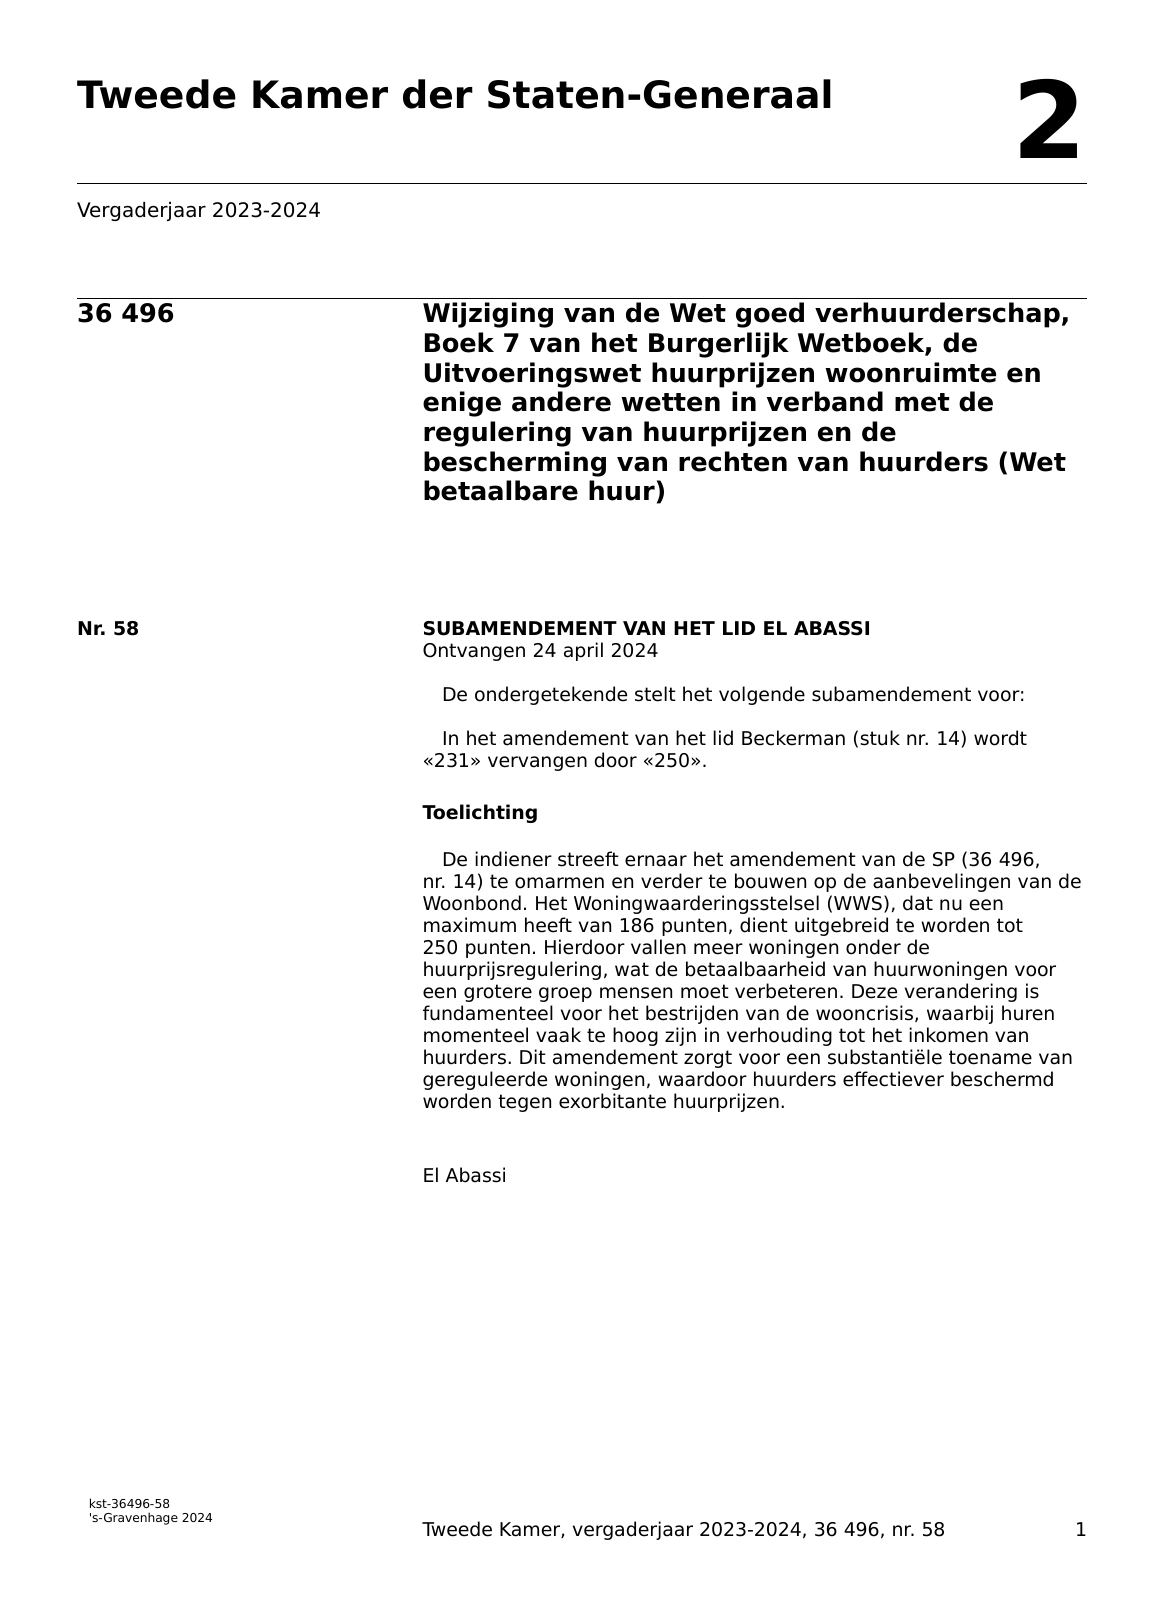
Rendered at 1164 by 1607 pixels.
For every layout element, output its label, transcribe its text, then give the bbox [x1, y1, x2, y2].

table_cell Vergaderjaar 2023-2024 [77, 184, 1087, 298]
table_header 2 [886, 59, 1087, 183]
text kst-36496-58 [88, 1497, 323, 1511]
text 's-Gravenhage 2024 [88, 1511, 323, 1525]
subtitle Toelichting [422, 802, 1087, 824]
subtitle 36 496 Wijziging van de Wet goed verhuurderschap, Boek 7 van het Burgerlijk Wetboek, de Uitvoeringswet huurprijzen woonruimte en enige andere wetten in verband met de regulering van huurprijzen en de bescherming van rechten van huurders (Wet betaalbare huur) [77, 299, 1087, 507]
text De ondergetekende stelt het volgende subamendement voor: [422, 684, 1087, 706]
subtitle Nr. 58 SUBAMENDEMENT VAN HET LID EL ABASSI [77, 618, 1087, 640]
table_header Tweede Kamer der Staten-Generaal [77, 59, 886, 183]
text Ontvangen 24 april 2024 [422, 640, 1087, 662]
text El Abassi [422, 1143, 1087, 1187]
text In het amendement van het lid Beckerman (stuk nr. 14) wordt «231» vervangen door «250». [422, 728, 1087, 772]
text De indiener streeft ernaar het amendement van de SP (36 496, nr. 14) te omarmen en verder te bouwen op de aanbevelingen van de Woonbond. Het Woningwaarderingsstelsel (WWS), dat nu een maximum heeft van 186 punten, dient uitgebreid te worden tot 250 punten. Hierdoor vallen meer woningen onder de huurprijsregulering, wat de betaalbaarheid van huurwoningen voor een grotere groep mensen moet verbeteren. Deze verandering is fundamenteel voor het bestrijden van de wooncrisis, waarbij huren momenteel vaak te hoog zijn in verhouding tot het inkomen van huurders. Dit amendement zorgt voor een substantiële toename van gereguleerde woningen, waardoor huurders effectiever beschermd worden tegen exorbitante huurprijzen. [422, 849, 1087, 1113]
